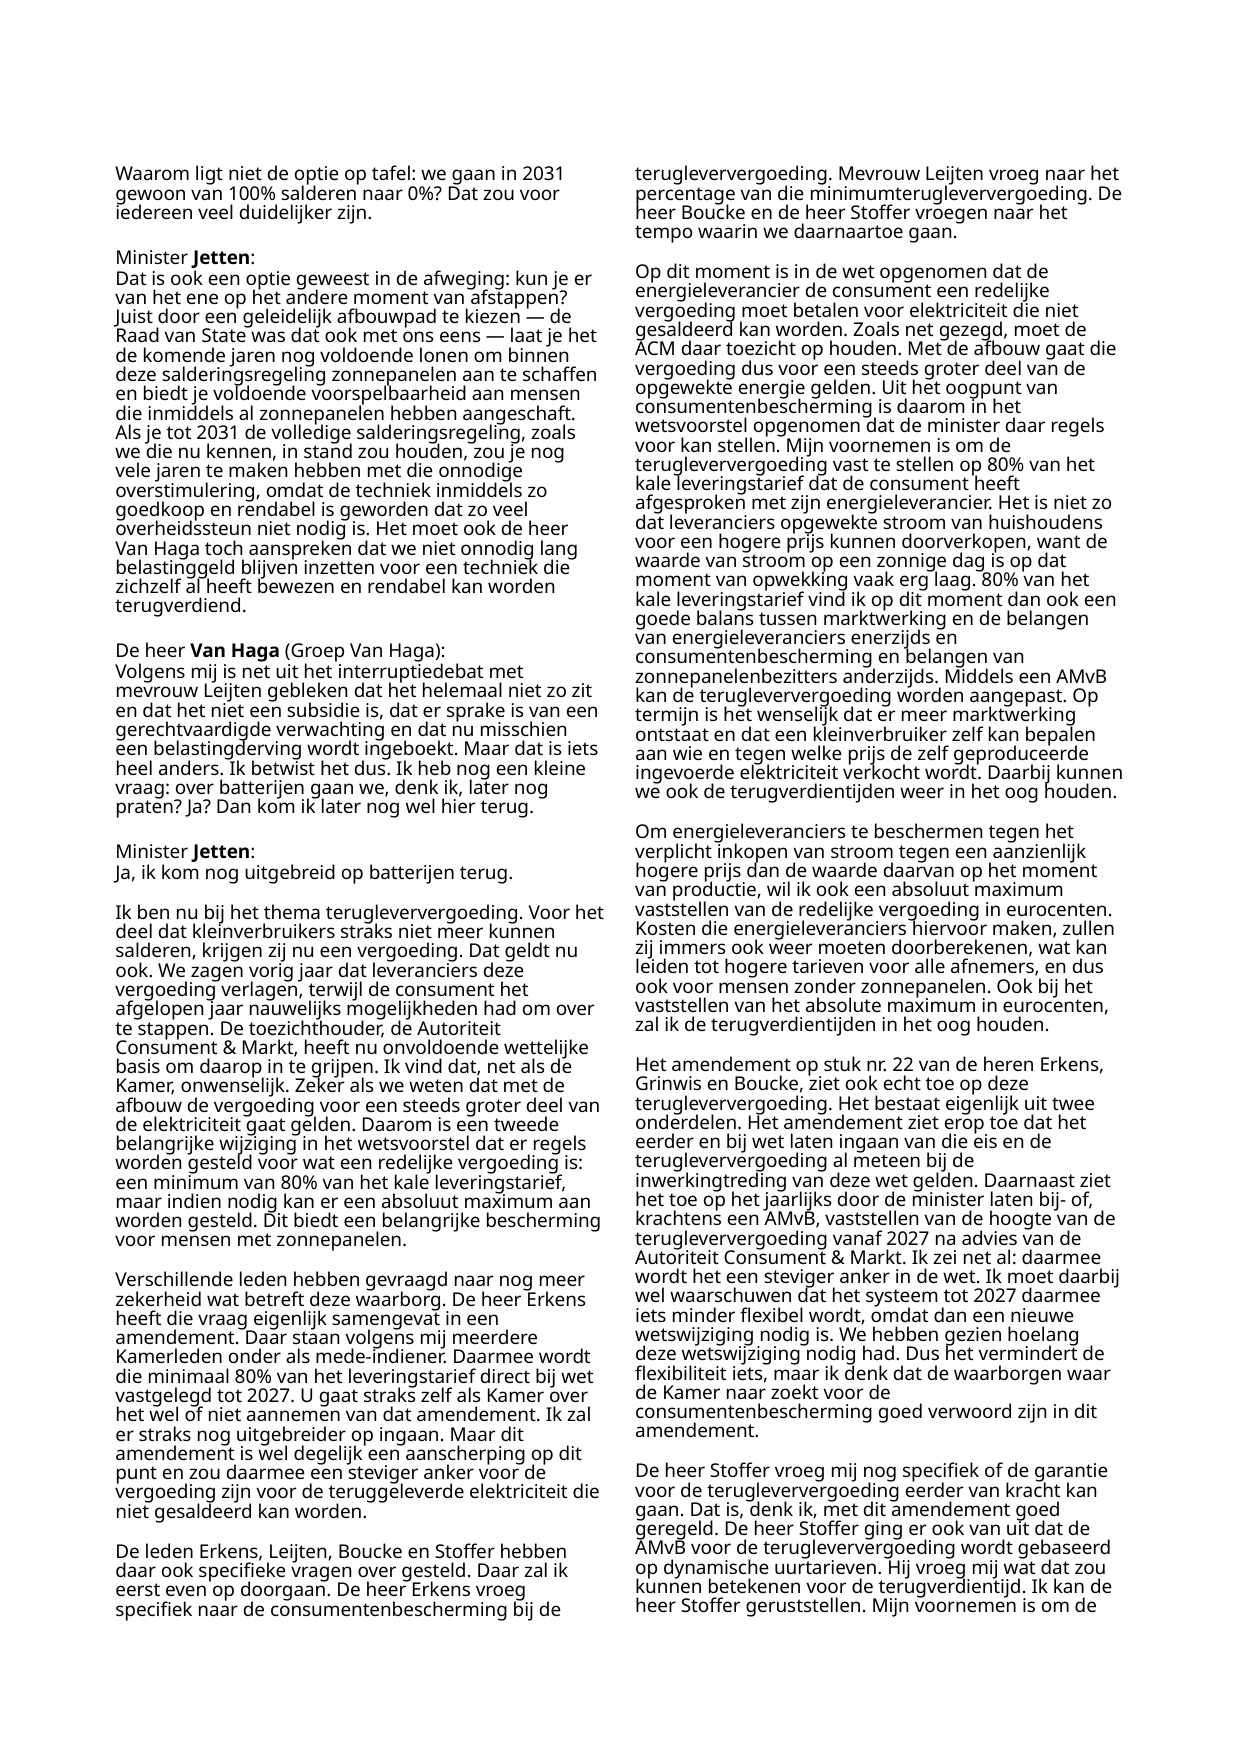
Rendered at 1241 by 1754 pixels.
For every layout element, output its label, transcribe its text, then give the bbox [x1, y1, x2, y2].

text De leden Erkens, Leijten, Boucke en Stoffer hebben daar ook specifieke vragen over gesteld. Daar zal ik eerst even op doorgaan. De heer Erkens vroeg specifiek naar de consumentenbescherming bij de [115, 1543, 605, 1620]
text Dat is ook een optie geweest in de afweging: kun je er van het ene op het andere moment van afstappen? Juist door een geleidelijk afbouwpad te kiezen — de Raad van State was dat ook met ons eens — laat je het de komende jaren nog voldoende lonen om binnen deze salderingsregeling zonnepanelen aan te schaffen en biedt je voldoende voorspelbaarheid aan mensen die inmiddels al zonnepanelen hebben aangeschaft. Als je tot 2031 de volledige salderingsregeling, zoals we die nu kennen, in stand zou houden, zou je nog vele jaren te maken hebben met die onnodige overstimulering, omdat de techniek inmiddels zo goedkoop en rendabel is geworden dat zo veel overheidssteun niet nodig is. Het moet ook de heer Van Haga toch aanspreken dat we niet onnodig lang belastinggeld blijven inzetten voor een techniek die zichzelf al heeft bewezen en rendabel kan worden terugverdiend. [115, 270, 605, 617]
text Minister Jetten: [115, 244, 605, 270]
text De heer Stoffer vroeg mij nog specifiek of de garantie voor de terugleververgoeding eerder van kracht kan gaan. Dat is, denk ik, met dit amendement goed geregeld. De heer Stoffer ging er ook van uit dat de AMvB voor de terugleververgoeding wordt gebaseerd op dynamische uurtarieven. Hij vroeg mij wat dat zou kunnen betekenen voor de terugverdientijd. Ik kan de heer Stoffer geruststellen. Mijn voornemen is om de [635, 1462, 1125, 1616]
text Het amendement op stuk nr. 22 van de heren Erkens, Grinwis en Boucke, ziet ook echt toe op deze terugleververgoeding. Het bestaat eigenlijk uit twee onderdelen. Het amendement ziet erop toe dat het eerder en bij wet laten ingaan van die eis en de terugleververgoeding al meteen bij de inwerkingtreding van deze wet gelden. Daarnaast ziet het toe op het jaarlijks door de minister laten bij- of, krachtens een AMvB, vaststellen van de hoogte van de terugleververgoeding vanaf 2027 na advies van de Autoriteit Consument & Markt. Ik zei net al: daarmee wordt het een steviger anker in de wet. Ik moet daarbij wel waarschuwen dat het systeem tot 2027 daarmee iets minder flexibel wordt, omdat dan een nieuwe wetswijziging nodig is. We hebben gezien hoelang deze wetswijziging nodig had. Dus het vermindert de flexibiliteit iets, maar ik denk dat de waarborgen waar de Kamer naar zoekt voor de consumentenbescherming goed verwoord zijn in dit amendement. [635, 1056, 1125, 1442]
text Ik ben nu bij het thema terugleververgoeding. Voor het deel dat kleinverbruikers straks niet meer kunnen salderen, krijgen zij nu een vergoeding. Dat geldt nu ook. We zagen vorig jaar dat leveranciers deze vergoeding verlagen, terwijl de consument het afgelopen jaar nauwelijks mogelijkheden had om over te stappen. De toezichthouder, de Autoriteit Consument & Markt, heeft nu onvoldoende wettelijke basis om daarop in te grijpen. Ik vind dat, net als de Kamer, onwenselijk. Zeker als we weten dat met de afbouw de vergoeding voor een steeds groter deel van de elektriciteit gaat gelden. Daarom is een tweede belangrijke wijziging in het wetsvoorstel dat er regels worden gesteld voor wat een redelijke vergoeding is: een minimum van 80% van het kale leveringstarief, maar indien nodig kan er een absoluut maximum aan worden gesteld. Dit biedt een belangrijke bescherming voor mensen met zonnepanelen. [115, 904, 605, 1251]
text Ja, ik kom nog uitgebreid op batterijen terug. [115, 864, 605, 883]
text De heer Van Haga (Groep Van Haga): [115, 637, 605, 663]
text Minister Jetten: [115, 838, 605, 864]
text Op dit moment is in de wet opgenomen dat de energieleverancier de consument een redelijke vergoeding moet betalen voor elektriciteit die niet gesaldeerd kan worden. Zoals net gezegd, moet de ACM daar toezicht op houden. Met de afbouw gaat die vergoeding dus voor een steeds groter deel van de opgewekte energie gelden. Uit het oogpunt van consumentenbescherming is daarom in het wetsvoorstel opgenomen dat de minister daar regels voor kan stellen. Mijn voornemen is om de terugleververgoeding vast te stellen op 80% van het kale leveringstarief dat de consument heeft afgesproken met zijn energieleverancier. Het is niet zo dat leveranciers opgewekte stroom van huishoudens voor een hogere prijs kunnen doorverkopen, want de waarde van stroom op een zonnige dag is op dat moment van opwekking vaak erg laag. 80% van het kale leveringstarief vind ik op dit moment dan ook een goede balans tussen marktwerking en de belangen van energieleveranciers enerzijds en consumentenbescherming en belangen van zonnepanelenbezitters anderzijds. Middels een AMvB kan de terugleververgoeding worden aangepast. Op termijn is het wenselijk dat er meer marktwerking ontstaat en dat een kleinverbruiker zelf kan bepalen aan wie en tegen welke prijs de zelf geproduceerde ingevoerde elektriciteit verkocht wordt. Daarbij kunnen we ook de terugverdientijden weer in het oog houden. [635, 263, 1125, 803]
text terugleververgoeding. Mevrouw Leijten vroeg naar het percentage van die minimumterugleververgoeding. De heer Boucke en de heer Stoffer vroegen naar het tempo waarin we daarnaartoe gaan. [635, 165, 1125, 242]
text Waarom ligt niet de optie op tafel: we gaan in 2031 gewoon van 100% salderen naar 0%? Dat zou voor iedereen veel duidelijker zijn. [115, 165, 605, 223]
text Om energieleveranciers te beschermen tegen het verplicht inkopen van stroom tegen een aanzienlijk hogere prijs dan de waarde daarvan op het moment van productie, wil ik ook een absoluut maximum vaststellen van de redelijke vergoeding in eurocenten. Kosten die energieleveranciers hiervoor maken, zullen zij immers ook weer moeten doorberekenen, wat kan leiden tot hogere tarieven voor alle afnemers, en dus ook voor mensen zonder zonnepanelen. Ook bij het vaststellen van het absolute maximum in eurocenten, zal ik de terugverdientijden in het oog houden. [635, 823, 1125, 1035]
text Verschillende leden hebben gevraagd naar nog meer zekerheid wat betreft deze waarborg. De heer Erkens heeft die vraag eigenlijk samengevat in een amendement. Daar staan volgens mij meerdere Kamerleden onder als mede-indiener. Daarmee wordt die minimaal 80% van het leveringstarief direct bij wet vastgelegd tot 2027. U gaat straks zelf als Kamer over het wel of niet aannemen van dat amendement. Ik zal er straks nog uitgebreider op ingaan. Maar dit amendement is wel degelijk een aanscherping op dit punt en zou daarmee een steviger anker voor de vergoeding zijn voor de teruggeleverde elektriciteit die niet gesaldeerd kan worden. [115, 1271, 605, 1522]
text Volgens mij is net uit het interruptiedebat met mevrouw Leijten gebleken dat het helemaal niet zo zit en dat het niet een subsidie is, dat er sprake is van een gerechtvaardigde verwachting en dat nu misschien een belastingderving wordt ingeboekt. Maar dat is iets heel anders. Ik betwist het dus. Ik heb nog een kleine vraag: over batterijen gaan we, denk ik, later nog praten? Ja? Dan kom ik later nog wel hier terug. [115, 663, 605, 817]
